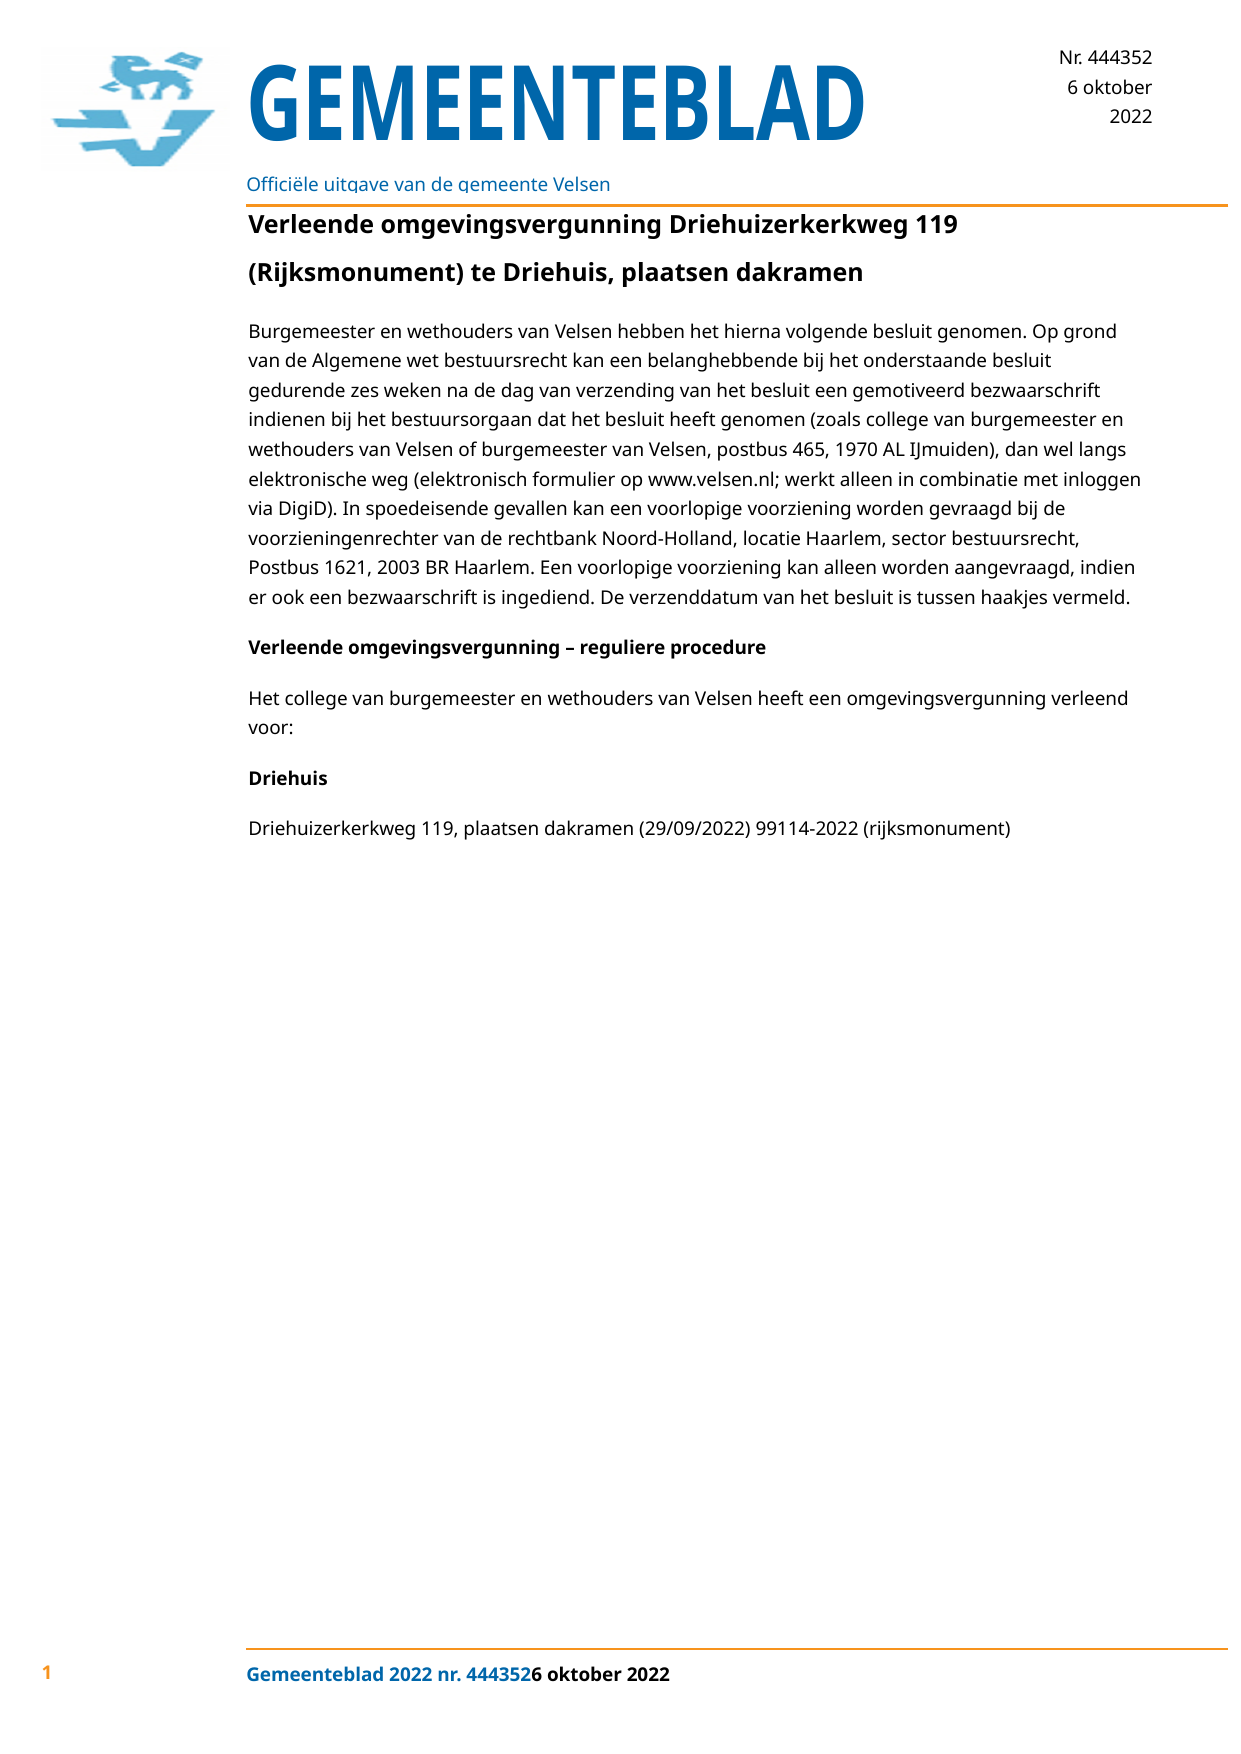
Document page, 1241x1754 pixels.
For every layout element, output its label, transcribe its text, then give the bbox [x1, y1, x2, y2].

text Burgemeester en wethouders van Velsen hebben het hierna volgende besluit genomen. Op grond van de Algemene wet bestuursrecht kan een belanghebbende bij het onderstaande besluit gedurende zes weken na de dag van verzending van het besluit een gemotiveerd bezwaarschrift indienen bij het bestuursorgaan dat het besluit heeft genomen (zoals college van burgemeester en wethouders van Velsen of burgemeester van Velsen, postbus 465, 1970 AL IJmuiden), dan wel langs elektronische weg (elektronisch formulier op www.velsen.nl; werkt alleen in combinatie met inloggen via DigiD). In spoedeisende gevallen kan een voorlopige voorziening worden gevraagd bij de voorzieningenrechter van de rechtbank Noord-Holland, locatie Haarlem, sector bestuursrecht, Postbus 1621, 2003 BR Haarlem. Een voorlopige voorziening kan alleen worden aangevraagd, indien er ook een bezwaarschrift is ingediend. De verzenddatum van het besluit is tussen haakjes vermeld. [248, 318, 1152, 610]
text Verleende omgevingsvergunning Driehuizerkerkweg 119 (Rijksmonument) te Driehuis, plaatsen dakramen [248, 207, 1152, 288]
text Driehuis [248, 765, 1152, 791]
picture [41, 47, 231, 172]
text Verleende omgevingsvergunning – reguliere procedure [248, 634, 1152, 660]
text Driehuizerkerkweg 119, plaatsen dakramen (29/09/2022) 99114-2022 (rijksmonument) [248, 815, 1152, 841]
text Het college van burgemeester en wethouders van Velsen heeft een omgevingsvergunning verleend voor: [248, 685, 1152, 740]
